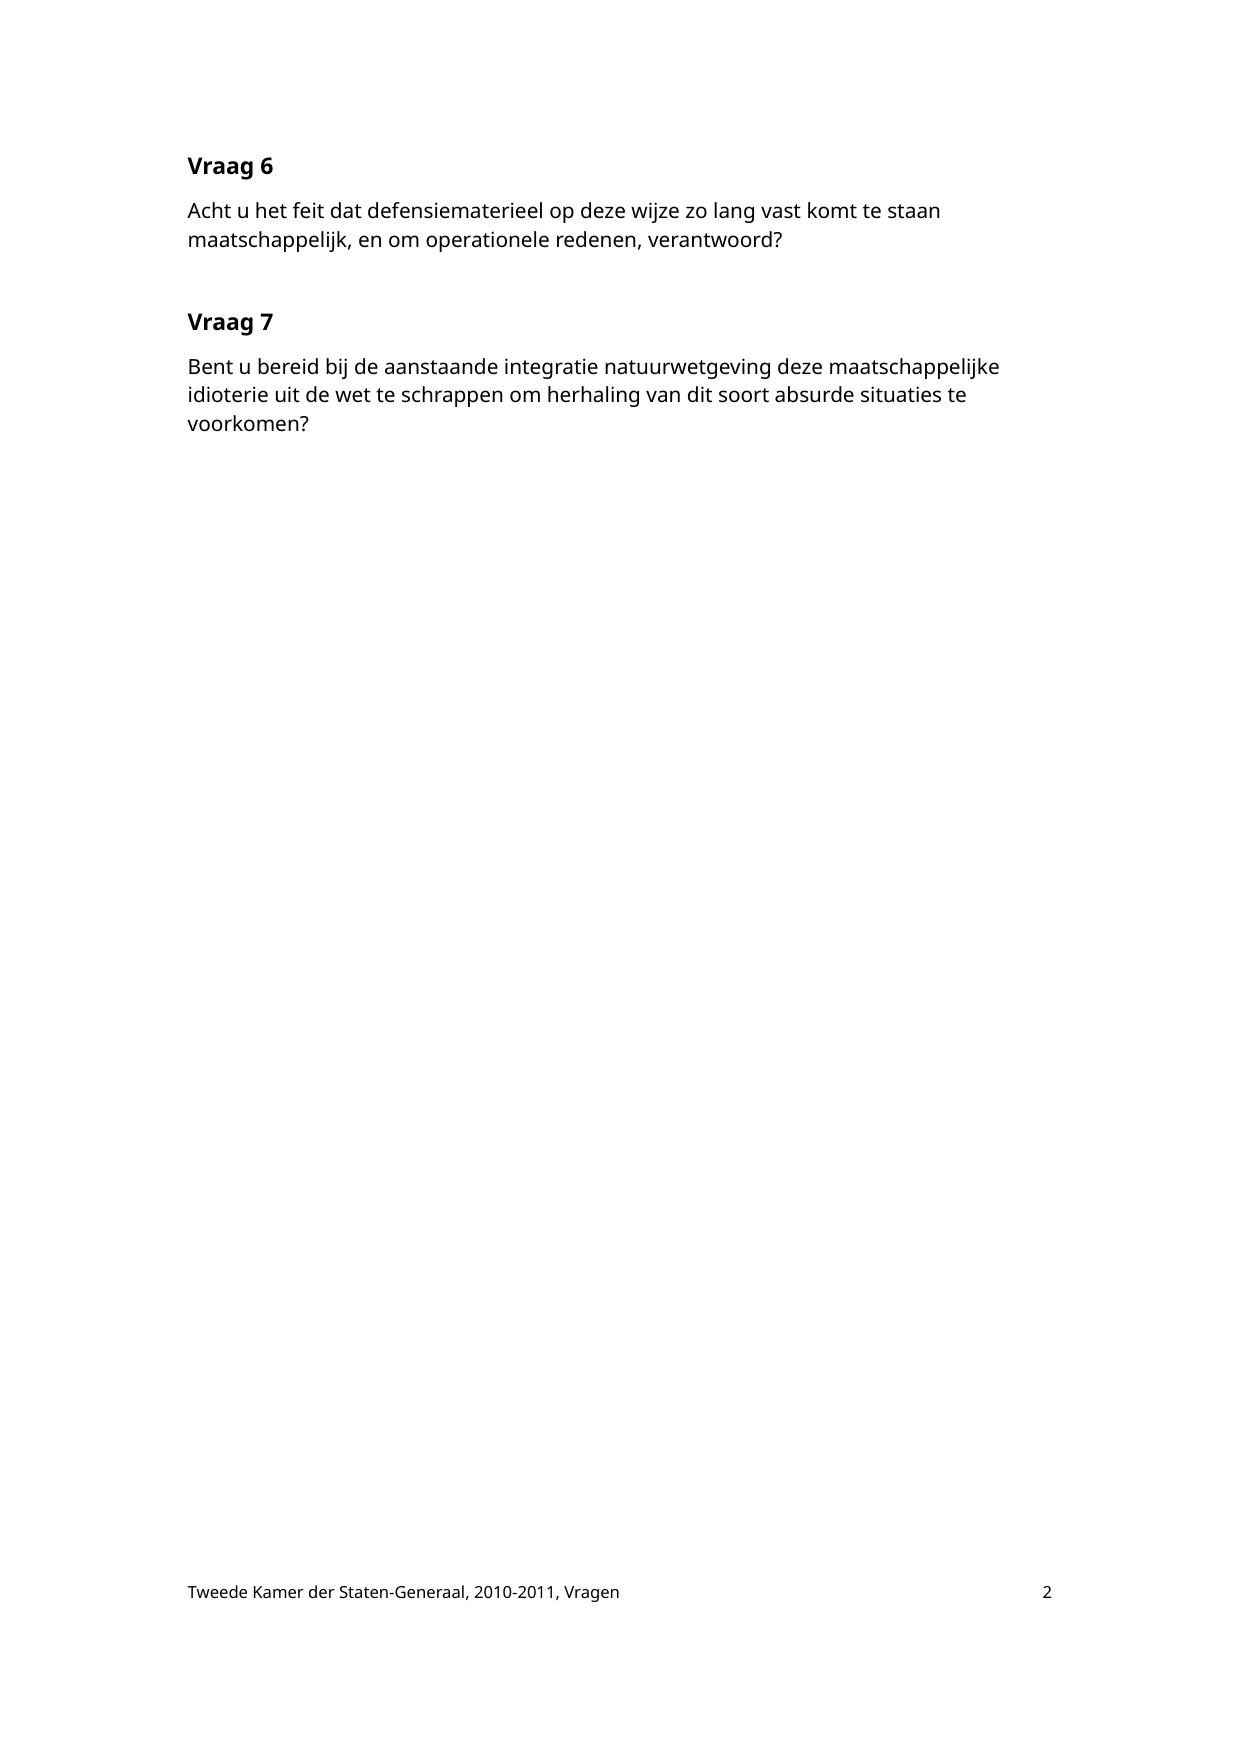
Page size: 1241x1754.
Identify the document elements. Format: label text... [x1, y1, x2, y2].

subtitle Vraag 7 [187, 306, 1053, 337]
subtitle Vraag 6 [187, 150, 1053, 181]
text Bent u bereid bij de aanstaande integratie natuurwetgeving deze maatschappelijke idioterie uit de wet te schrappen om herhaling van dit soort absurde situaties te voorkomen? [187, 352, 1053, 437]
text Acht u het feit dat defensiematerieel op deze wijze zo lang vast komt te staan maatschappelijk, en om operationele redenen, verantwoord? [187, 196, 1053, 253]
